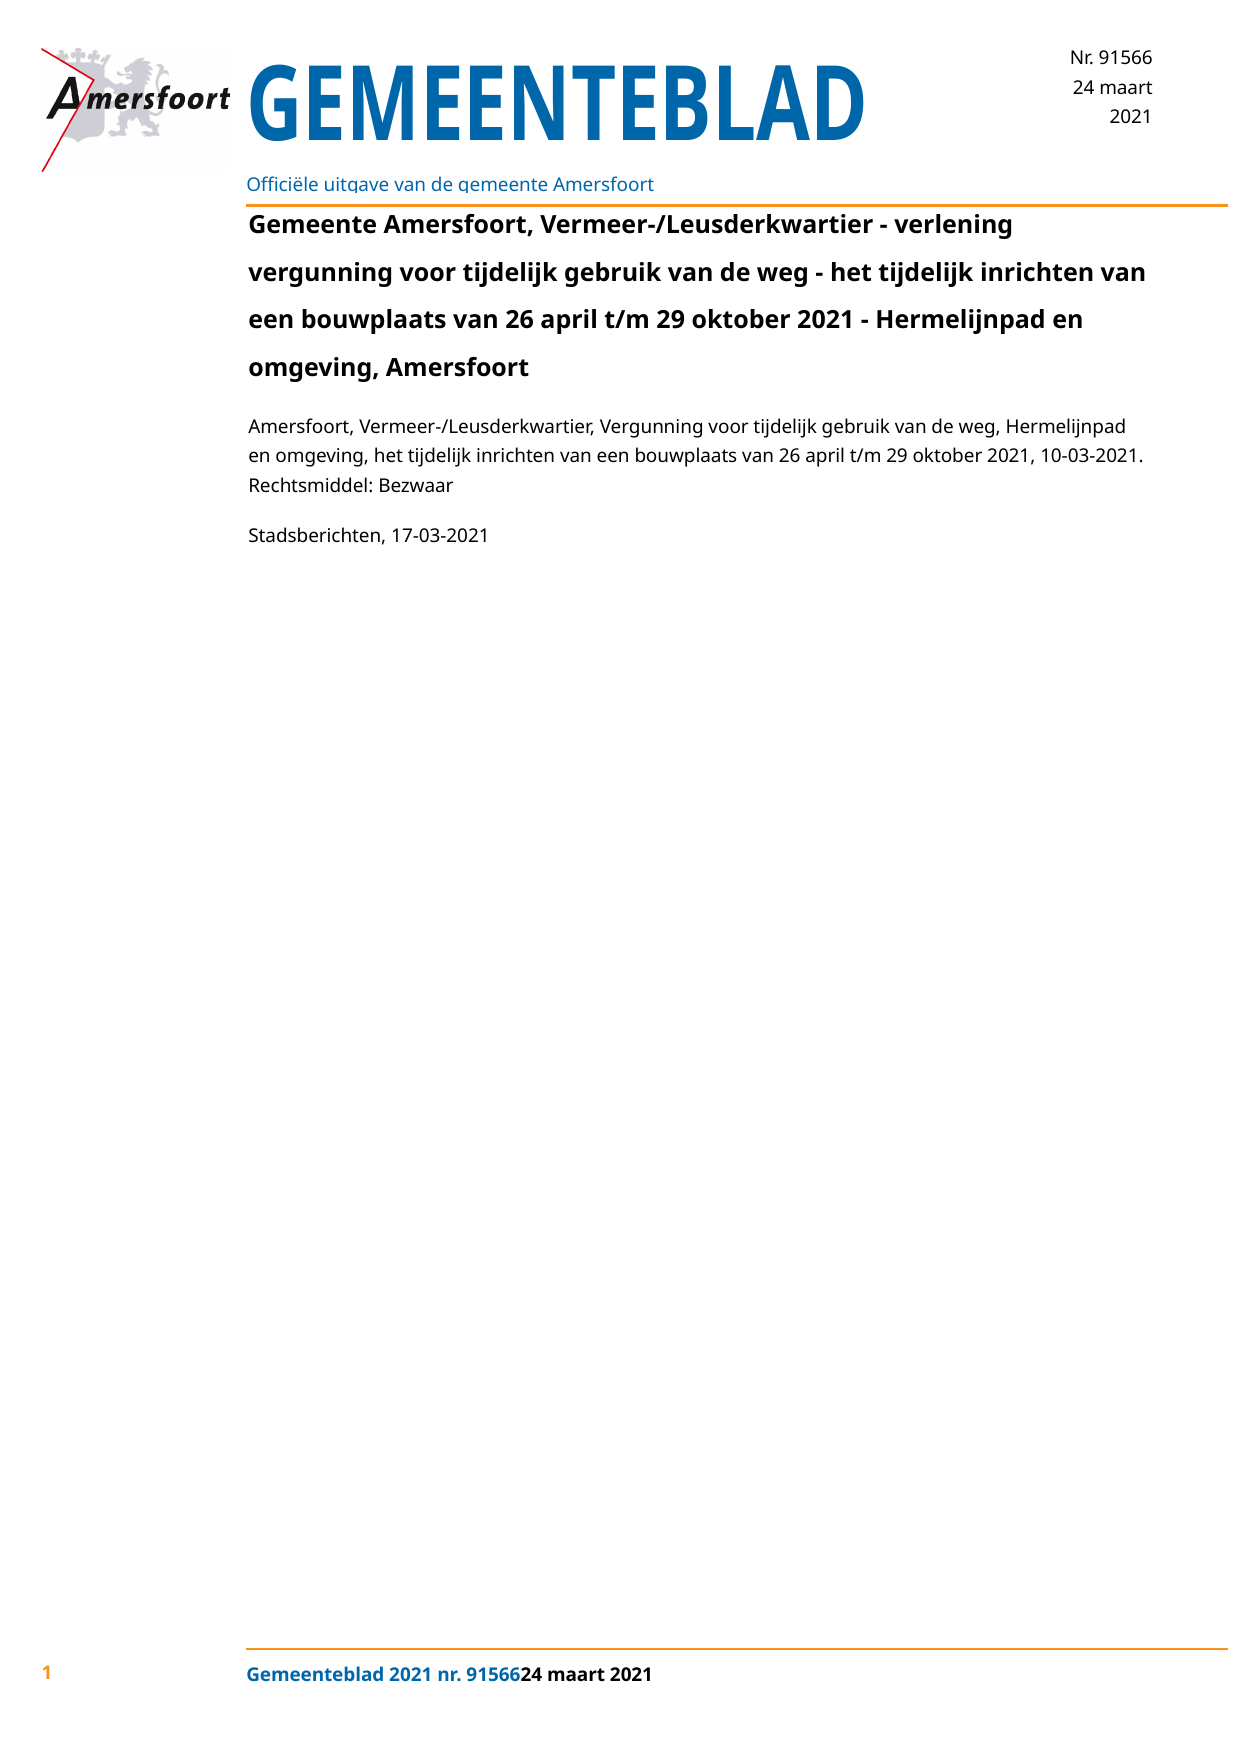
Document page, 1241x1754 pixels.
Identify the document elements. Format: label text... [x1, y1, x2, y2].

text Stadsberichten, 17-03-2021 [248, 523, 1152, 548]
text Gemeente Amersfoort, Vermeer-/Leusderkwartier - verlening vergunning voor tijdelijk gebruik van de weg - het tijdelijk inrichten van een bouwplaats van 26 april t/m 29 oktober 2021 - Hermelijnpad en omgeving, Amersfoort [248, 207, 1152, 384]
picture [41, 47, 231, 172]
text Amersfoort, Vermeer-/Leusderkwartier, Vergunning voor tijdelijk gebruik van de weg, Hermelijnpad en omgeving, het tijdelijk inrichten van een bouwplaats van 26 april t/m 29 oktober 2021, 10-03-2021. Rechtsmiddel: Bezwaar [248, 413, 1152, 498]
